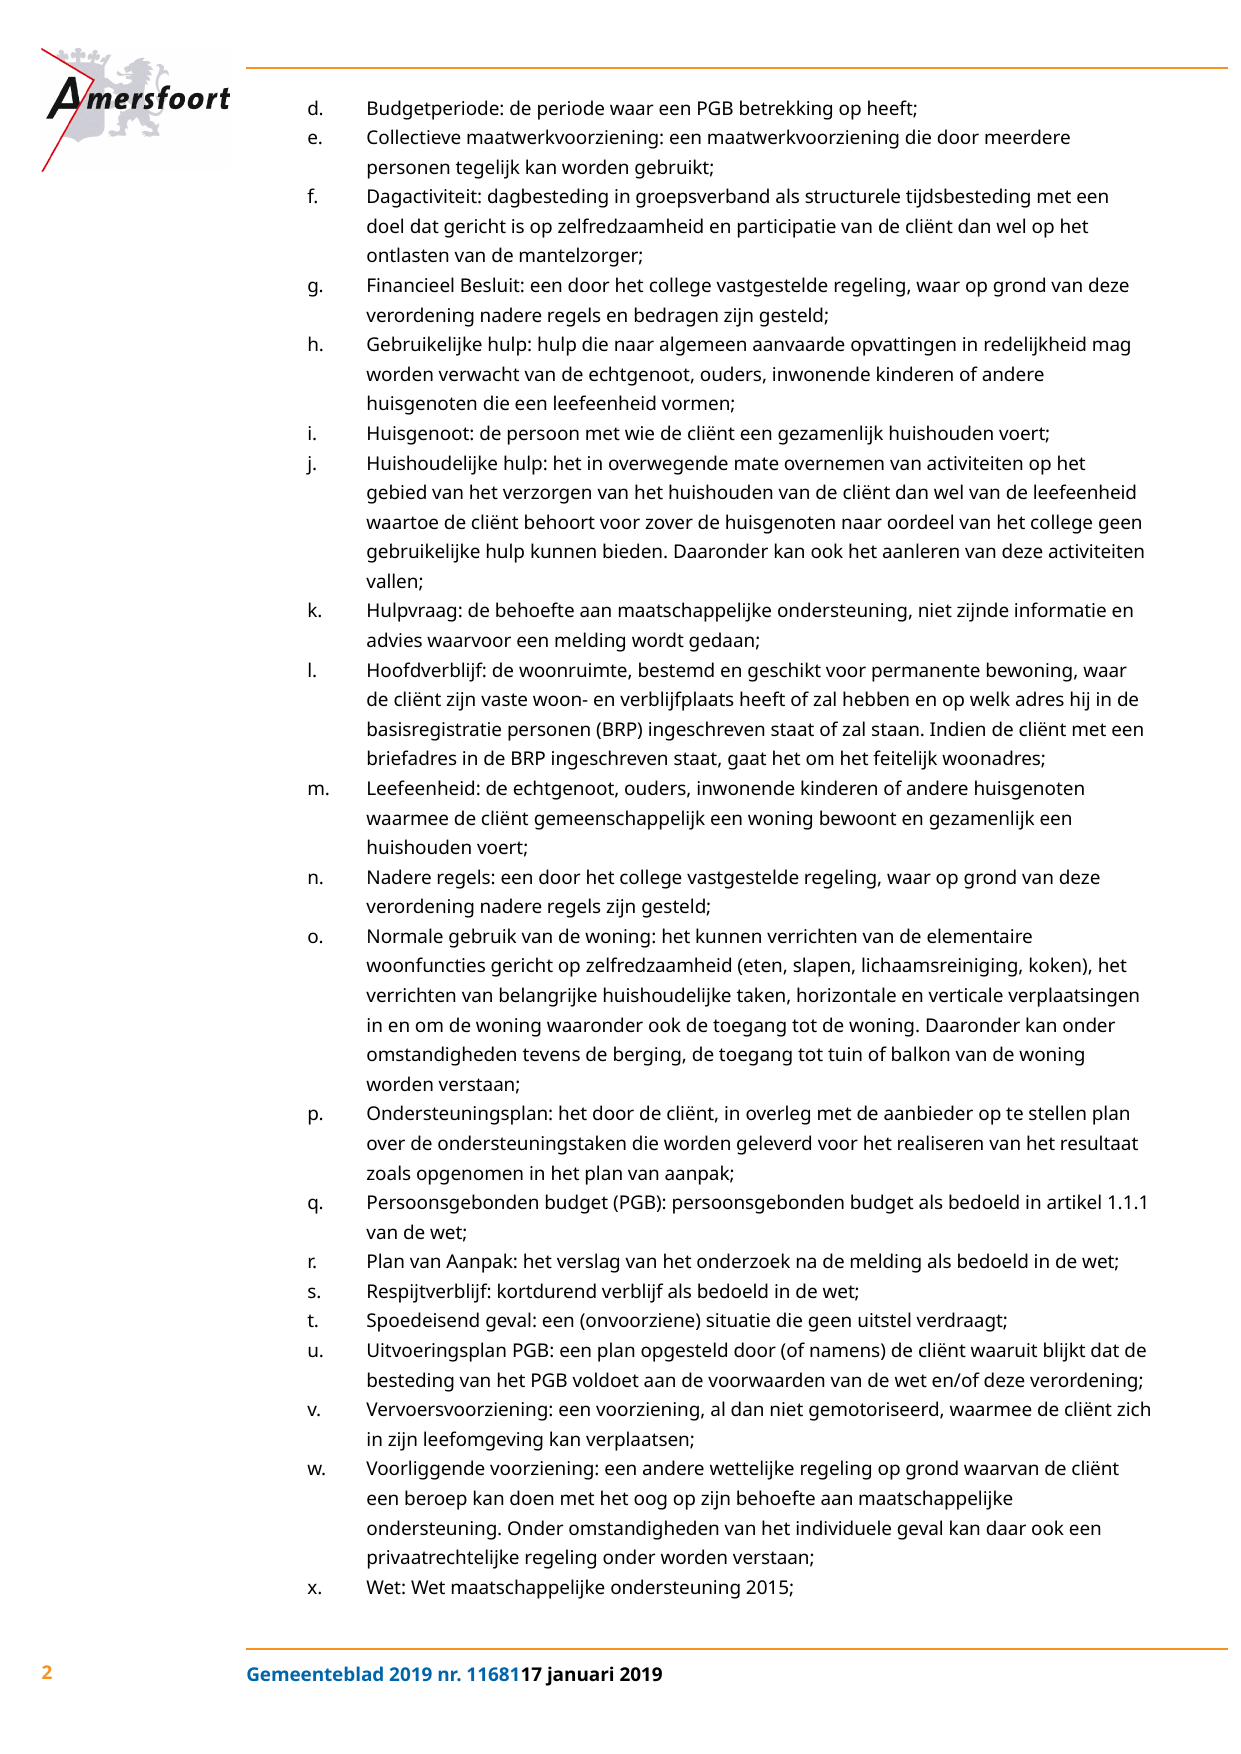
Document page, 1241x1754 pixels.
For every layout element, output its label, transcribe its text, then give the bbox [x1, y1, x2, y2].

list Ondersteuningsplan: het door de cliënt, in overleg met de aanbieder op te stellen plan over de ondersteuningstaken die worden geleverd voor het realiseren van het resultaat zoals opgenomen in het plan van aanpak; [307, 1101, 1152, 1186]
list Hoofdverblijf: de woonruimte, bestemd en geschikt voor permanente bewoning, waar de cliënt zijn vaste woon- en verblijfplaats heeft of zal hebben en op welk adres hij in de basisregistratie personen (BRP) ingeschreven staat of zal staan. Indien de cliënt met een briefadres in de BRP ingeschreven staat, gaat het om het feitelijk woonadres; [307, 657, 1152, 771]
list Respijtverblijf: kortdurend verblijf als bedoeld in de wet; [307, 1278, 1152, 1304]
list Budgetperiode: de periode waar een PGB betrekking op heeft; [307, 95, 1152, 121]
list Nadere regels: een door het college vastgestelde regeling, waar op grond van deze verordening nadere regels zijn gesteld; [307, 864, 1152, 919]
list Huishoudelijke hulp: het in overwegende mate overnemen van activiteiten op het gebied van het verzorgen van het huishouden van de cliënt dan wel van de leefeenheid waartoe de cliënt behoort voor zover de huisgenoten naar oordeel van het college geen gebruikelijke hulp kunnen bieden. Daaronder kan ook het aanleren van deze activiteiten vallen; [307, 450, 1152, 594]
list Spoedeisend geval: een (onvoorziene) situatie die geen uitstel verdraagt; [307, 1308, 1152, 1333]
list Persoonsgebonden budget (PGB): persoonsgebonden budget als bedoeld in artikel 1.1.1 van de wet; [307, 1189, 1152, 1245]
list Hulpvraag: de behoefte aan maatschappelijke ondersteuning, niet zijnde informatie en advies waarvoor een melding wordt gedaan; [307, 598, 1152, 653]
list Financieel Besluit: een door het college vastgestelde regeling, waar op grond van deze verordening nadere regels en bedragen zijn gesteld; [307, 272, 1152, 328]
list Voorliggende voorziening: een andere wettelijke regeling op grond waarvan de cliënt een beroep kan doen met het oog op zijn behoefte aan maatschappelijke ondersteuning. Onder omstandigheden van het individuele geval kan daar ook een privaatrechtelijke regeling onder worden verstaan; [307, 1456, 1152, 1570]
list Gebruikelijke hulp: hulp die naar algemeen aanvaarde opvattingen in redelijkheid mag worden verwacht van de echtgenoot, ouders, inwonende kinderen of andere huisgenoten die een leefeenheid vormen; [307, 331, 1152, 416]
list Normale gebruik van de woning: het kunnen verrichten van de elementaire woonfuncties gericht op zelfredzaamheid (eten, slapen, lichaamsreiniging, koken), het verrichten van belangrijke huishoudelijke taken, horizontale en verticale verplaatsingen in en om de woning waaronder ook de toegang tot de woning. Daaronder kan onder omstandigheden tevens de berging, de toegang tot tuin of balkon van de woning worden verstaan; [307, 923, 1152, 1097]
list Wet: Wet maatschappelijke ondersteuning 2015; [307, 1574, 1152, 1600]
picture [41, 47, 231, 172]
list Collectieve maatwerkvoorziening: een maatwerkvoorziening die door meerdere personen tegelijk kan worden gebruikt; [307, 124, 1152, 180]
list Dagactiviteit: dagbesteding in groepsverband als structurele tijdsbesteding met een doel dat gericht is op zelfredzaamheid en participatie van de cliënt dan wel op het ontlasten van de mantelzorger; [307, 183, 1152, 268]
list Leefeenheid: de echtgenoot, ouders, inwonende kinderen of andere huisgenoten waarmee de cliënt gemeenschappelijk een woning bewoont en gezamenlijk een huishouden voert; [307, 775, 1152, 860]
list Vervoersvoorziening: een voorziening, al dan niet gemotoriseerd, waarmee de cliënt zich in zijn leefomgeving kan verplaatsen; [307, 1396, 1152, 1452]
list Huisgenoot: de persoon met wie de cliënt een gezamenlijk huishouden voert; [307, 420, 1152, 446]
list Uitvoeringsplan PGB: een plan opgesteld door (of namens) de cliënt waaruit blijkt dat de besteding van het PGB voldoet aan de voorwaarden van de wet en/of deze verordening; [307, 1337, 1152, 1393]
list Plan van Aanpak: het verslag van het onderzoek na de melding als bedoeld in de wet; [307, 1248, 1152, 1274]
